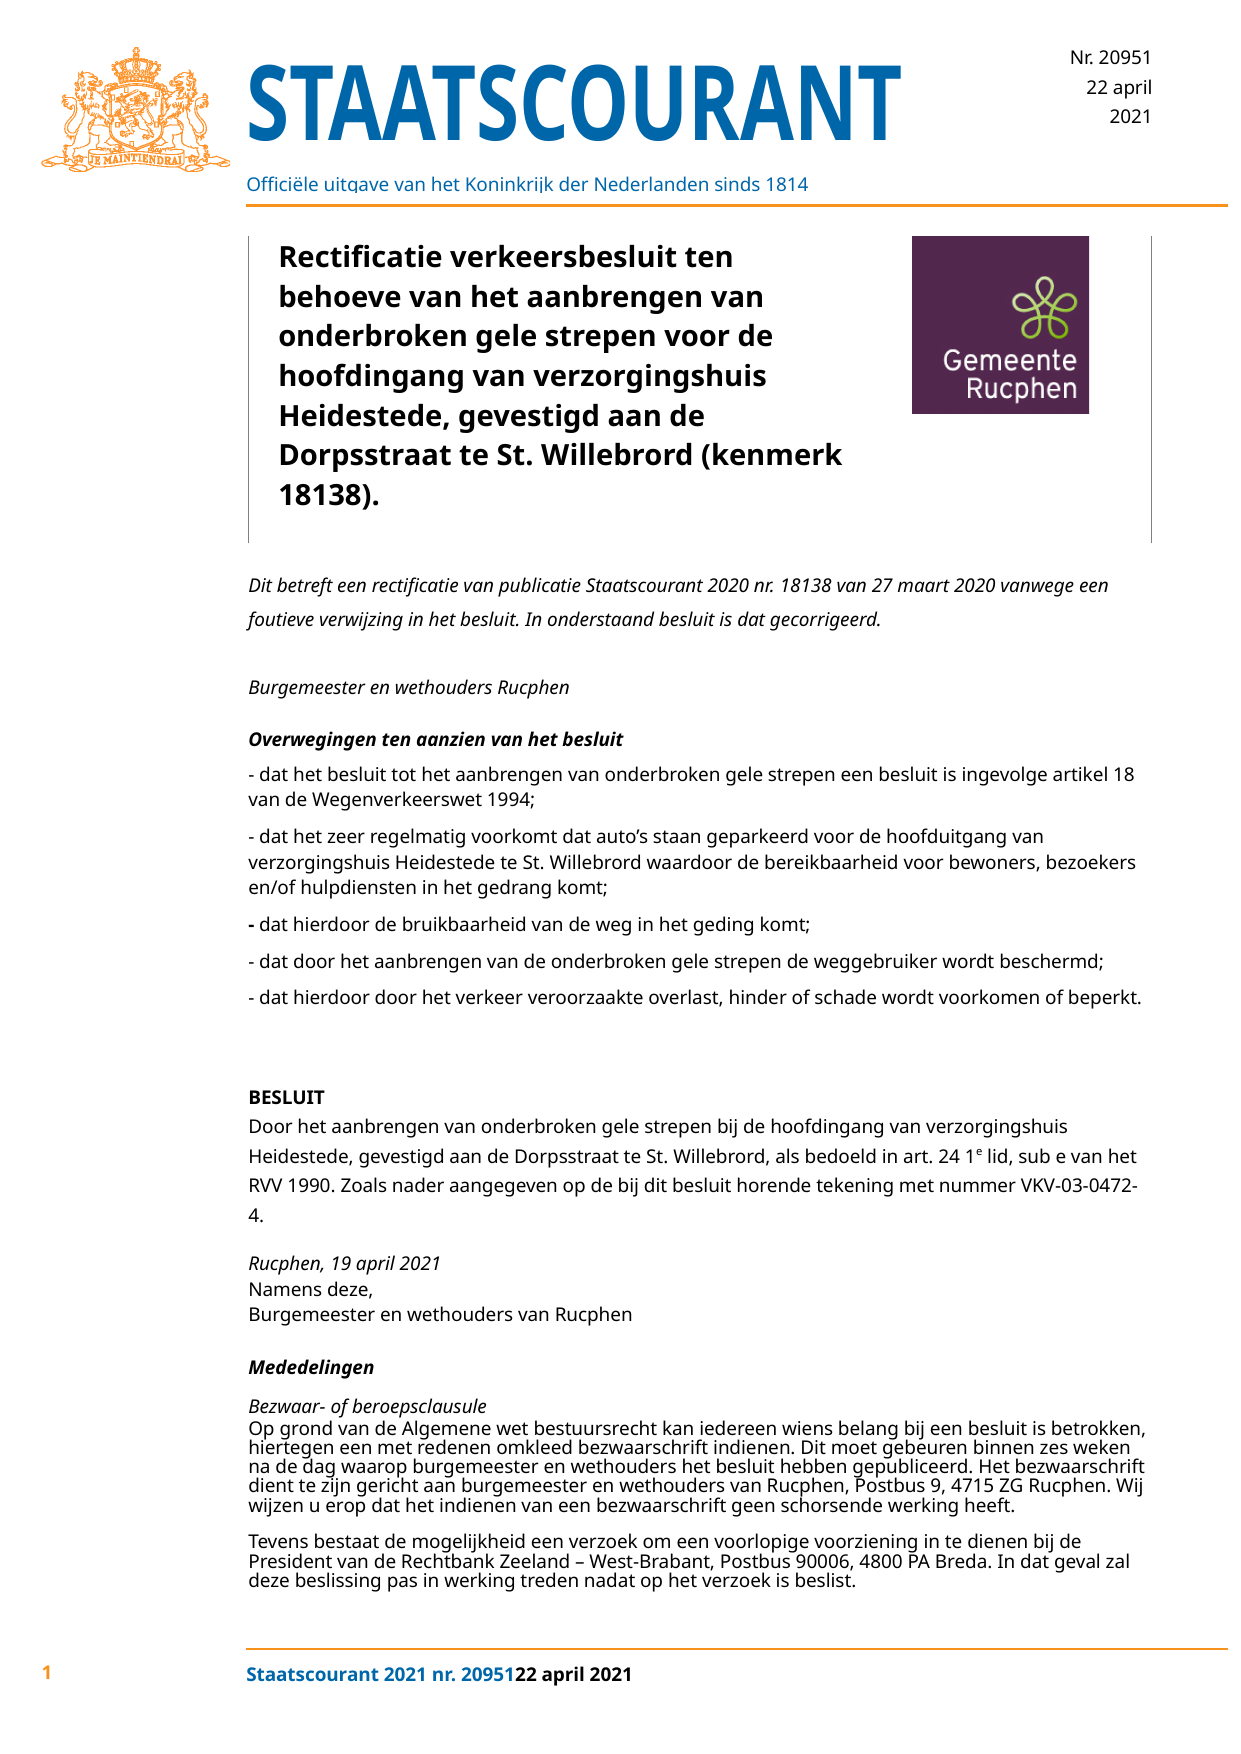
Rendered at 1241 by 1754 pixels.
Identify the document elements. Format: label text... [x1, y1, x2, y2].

picture [912, 236, 1090, 414]
table_header [1090, 236, 1151, 413]
text Dit betreft een rectificatie van publicatie Staatscourant 2020 nr. 18138 van 27 maart 2020 vanwege een foutieve verwijzing in het besluit. In onderstaand besluit is dat gecorrigeerd. [248, 573, 1152, 632]
text Op grond van de Algemene wet bestuursrecht kan iedereen wiens belang bij een besluit is betrokken, hiertegen een met redenen omkleed bezwaarschrift indienen. Dit moet gebeuren binnen zes weken na de dag waarop burgemeester en wethouders het besluit hebben gepubliceerd. Het bezwaarschrift dient te zijn gericht aan burgemeester en wethouders van Rucphen, Postbus 9, 4715 ZG Rucphen. Wij wijzen u erop dat het indienen van een bezwaarschrift geen schorsende werking heeft. [248, 1419, 1152, 1516]
text - dat het besluit tot het aanbrengen van onderbroken gele strepen een besluit is ingevolge artikel 18 van de Wegenverkeerswet 1994; [248, 761, 1152, 812]
text Overwegingen ten aanzien van het besluit [248, 727, 1152, 752]
text - dat door het aanbrengen van de onderbroken gele strepen de weggebruiker wordt beschermd; [248, 948, 1152, 974]
text BESLUIT [248, 1084, 1152, 1110]
text - dat hierdoor door het verkeer veroorzaakte overlast, hinder of schade wordt voorkomen of beperkt. [248, 984, 1152, 1010]
picture [41, 47, 231, 172]
text Door het aanbrengen van onderbroken gele strepen bij de hoofdingang van verzorgingshuis Heidestede, gevestigd aan de Dorpsstraat te St. Willebrord, als bedoeld in art. 24 1e lid, sub e van het RVV 1990. Zoals nader aangegeven op de bij dit besluit horende tekening met nummer VKV-03-0472-4. [248, 1113, 1152, 1228]
text Burgemeester en wethouders Rucphen [248, 674, 1152, 699]
text - dat het zeer regelmatig voorkomt dat auto’s staan geparkeerd voor de hoofduitgang van verzorgingshuis Heidestede te St. Willebrord waardoor de bereikbaarheid voor bewoners, bezoekers en/of hulpdiensten in het gedrang komt; [248, 823, 1152, 900]
text Mededelingen [248, 1354, 1152, 1380]
table_header [850, 236, 912, 413]
text Namens deze, [248, 1276, 1152, 1302]
text Burgemeester en wethouders van Rucphen [248, 1302, 1152, 1327]
text Rucphen, 19 april 2021 [248, 1250, 1152, 1276]
table_header Rectificatie verkeersbesluit ten behoeve van het aanbrengen van onderbroken gele strepen voor de hoofdingang van verzorgingshuis Heidestede, gevestigd aan de Dorpsstraat te St. Willebrord (kenmerk 18138). [249, 236, 850, 543]
text Tevens bestaat de mogelijkheid een verzoek om een voorlopige voorziening in te dienen bij de President van de Rechtbank Zeeland – West-Brabant, Postbus 90006, 4800 PA Breda. In dat geval zal deze beslissing pas in werking treden nadat op het verzoek is beslist. [248, 1533, 1152, 1591]
table_header [850, 414, 1151, 543]
text Bezwaar- of beroepsclausule [248, 1394, 1152, 1419]
text - dat hierdoor de bruikbaarheid van de weg in het geding komt; [248, 911, 1152, 937]
